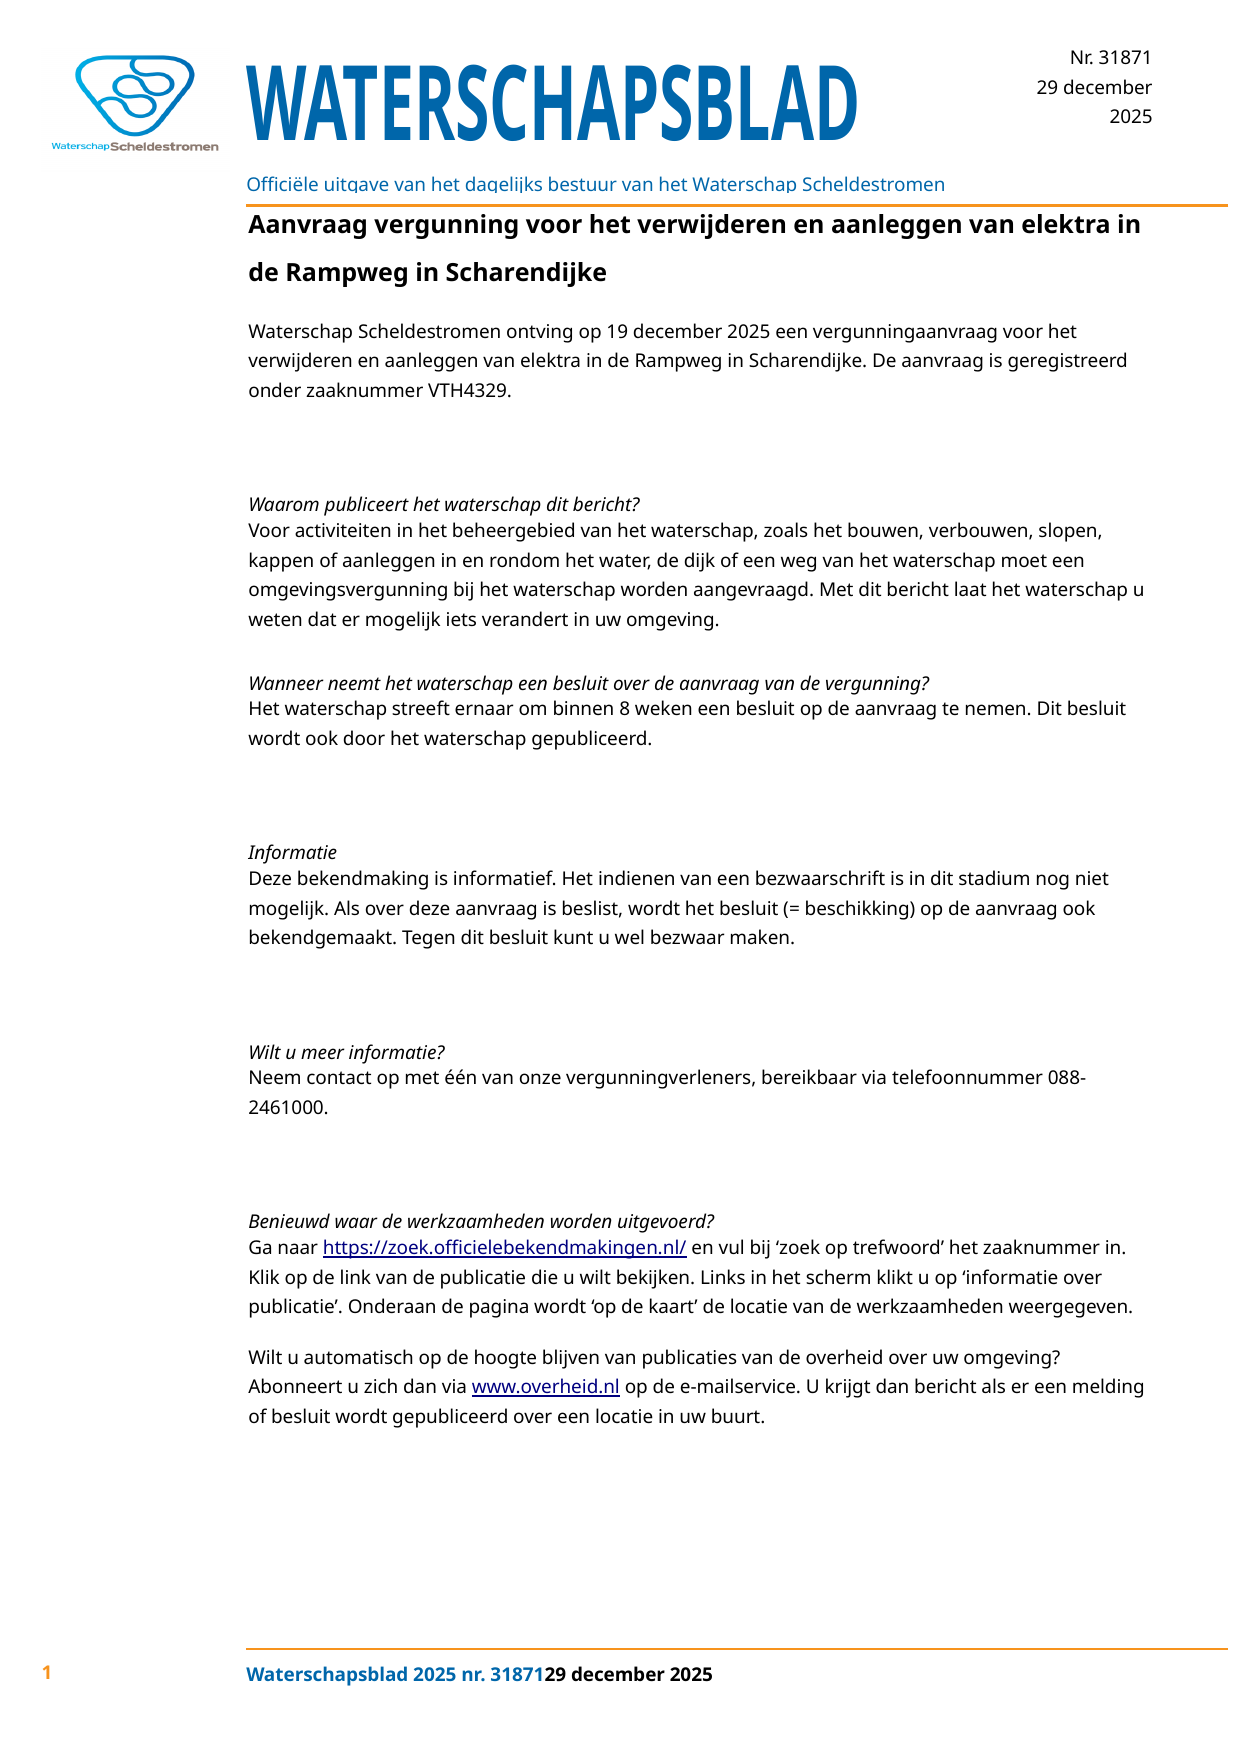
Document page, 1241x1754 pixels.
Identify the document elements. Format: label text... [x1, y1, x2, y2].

text Aanvraag vergunning voor het verwijderen en aanleggen van elektra in de Rampweg in Scharendijke [248, 207, 1152, 288]
text Waterschap Scheldestromen ontving op 19 december 2025 een vergunningaanvraag voor het verwijderen en aanleggen van elektra in de Rampweg in Scharendijke. De aanvraag is geregistreerd onder zaaknummer VTH4329. [248, 318, 1152, 403]
text Deze bekendmaking is informatief. Het indienen van een bezwaarschrift is in dit stadium nog niet mogelijk. Als over deze aanvraag is beslist, wordt het besluit (= beschikking) op de aanvraag ook bekendgemaakt. Tegen dit besluit kunt u wel bezwaar maken. [248, 865, 1152, 950]
text Benieuwd waar de werkzaamheden worden uitgevoerd? [248, 1208, 1152, 1234]
text Ga naar https://zoek.officielebekendmakingen.nl/ en vul bij ‘zoek op trefwoord’ het zaaknummer in. Klik op de link van de publicatie die u wilt bekijken. Links in het scherm klikt u op ‘informatie over publicatie’. Onderaan de pagina wordt ‘op de kaart’ de locatie van de werkzaamheden weergegeven. [248, 1234, 1152, 1319]
text Informatie [248, 839, 1152, 865]
text Voor activiteiten in het beheergebied van het waterschap, zoals het bouwen, verbouwen, slopen, kappen of aanleggen in en rondom het water, de dijk of een weg van het waterschap moet een omgevingsvergunning bij het waterschap worden aangevraagd. Met dit bericht laat het waterschap u weten dat er mogelijk iets verandert in uw omgeving. [248, 517, 1152, 632]
picture [41, 47, 231, 172]
text Neem contact op met één van onze vergunningverleners, bereikbaar via telefoonnummer 088-2461000. [248, 1064, 1152, 1120]
text Wanneer neemt het waterschap een besluit over de aanvraag van de vergunning? [248, 670, 1152, 696]
text Wilt u meer informatie? [248, 1039, 1152, 1064]
text Wilt u automatisch op de hoogte blijven van publicaties van de overheid over uw omgeving? Abonneert u zich dan via www.overheid.nl op de e-mailservice. U krijgt dan bericht als er een melding of besluit wordt gepubliceerd over een locatie in uw buurt. [248, 1344, 1152, 1429]
text Waarom publiceert het waterschap dit bericht? [248, 491, 1152, 517]
text Het waterschap streeft ernaar om binnen 8 weken een besluit op de aanvraag te nemen. Dit besluit wordt ook door het waterschap gepubliceerd. [248, 696, 1152, 751]
